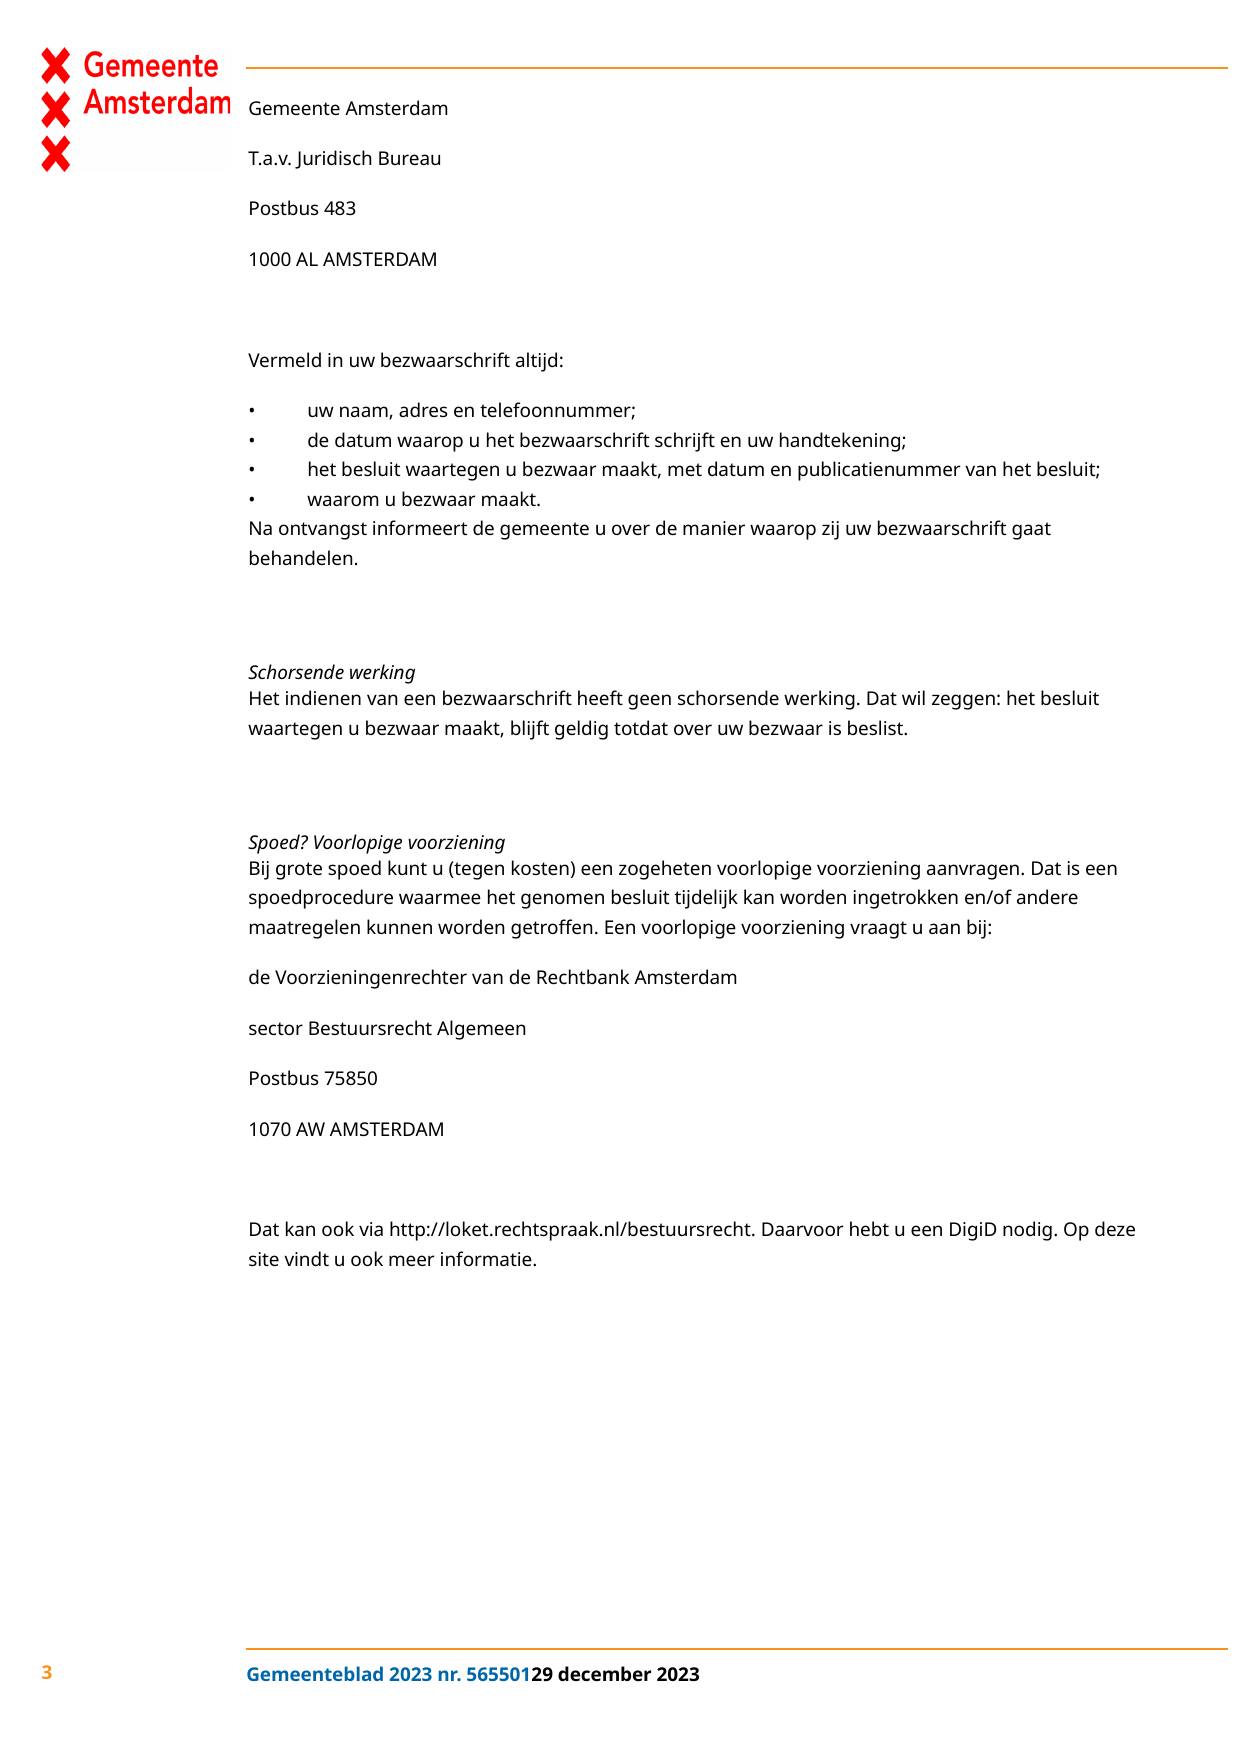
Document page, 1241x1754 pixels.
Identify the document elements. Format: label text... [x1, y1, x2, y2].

list de datum waarop u het bezwaarschrift schrijft en uw handtekening; [248, 427, 1152, 453]
text 1070 AW AMSTERDAM [248, 1116, 1152, 1142]
text Postbus 75850 [248, 1065, 1152, 1091]
text Schorsende werking [248, 659, 1152, 685]
list uw naam, adres en telefoonnummer; [248, 397, 1152, 423]
text de Voorzieningenrechter van de Rechtbank Amsterdam [248, 964, 1152, 990]
text Vermeld in uw bezwaarschrift altijd: [248, 347, 1152, 373]
text sector Bestuursrecht Algemeen [248, 1015, 1152, 1041]
text Na ontvangst informeert de gemeente u over de manier waarop zij uw bezwaarschrift gaat behandelen. [248, 516, 1152, 571]
text Het indienen van een bezwaarschrift heeft geen schorsende werking. Dat wil zeggen: het besluit waartegen u bezwaar maakt, blijft geldig totdat over uw bezwaar is beslist. [248, 685, 1152, 741]
text Spoed? Voorlopige voorziening [248, 829, 1152, 855]
text Bij grote spoed kunt u (tegen kosten) een zogeheten voorlopige voorziening aanvragen. Dat is een spoedprocedure waarmee het genomen besluit tijdelijk kan worden ingetrokken en/of andere maatregelen kunnen worden getroffen. Een voorlopige voorziening vraagt u aan bij: [248, 855, 1152, 940]
text Gemeente Amsterdam [248, 95, 1152, 121]
list het besluit waartegen u bezwaar maakt, met datum en publicatienummer van het besluit; [248, 456, 1152, 482]
text Postbus 483 [248, 196, 1152, 221]
text 1000 AL AMSTERDAM [248, 246, 1152, 272]
list waarom u bezwaar maakt. [248, 486, 1152, 512]
text T.a.v. Juridisch Bureau [248, 145, 1152, 171]
picture [41, 47, 231, 172]
text Dat kan ook via http://loket.rechtspraak.nl/bestuursrecht. Daarvoor hebt u een DigiD nodig. Op deze site vindt u ook meer informatie. [248, 1217, 1152, 1272]
